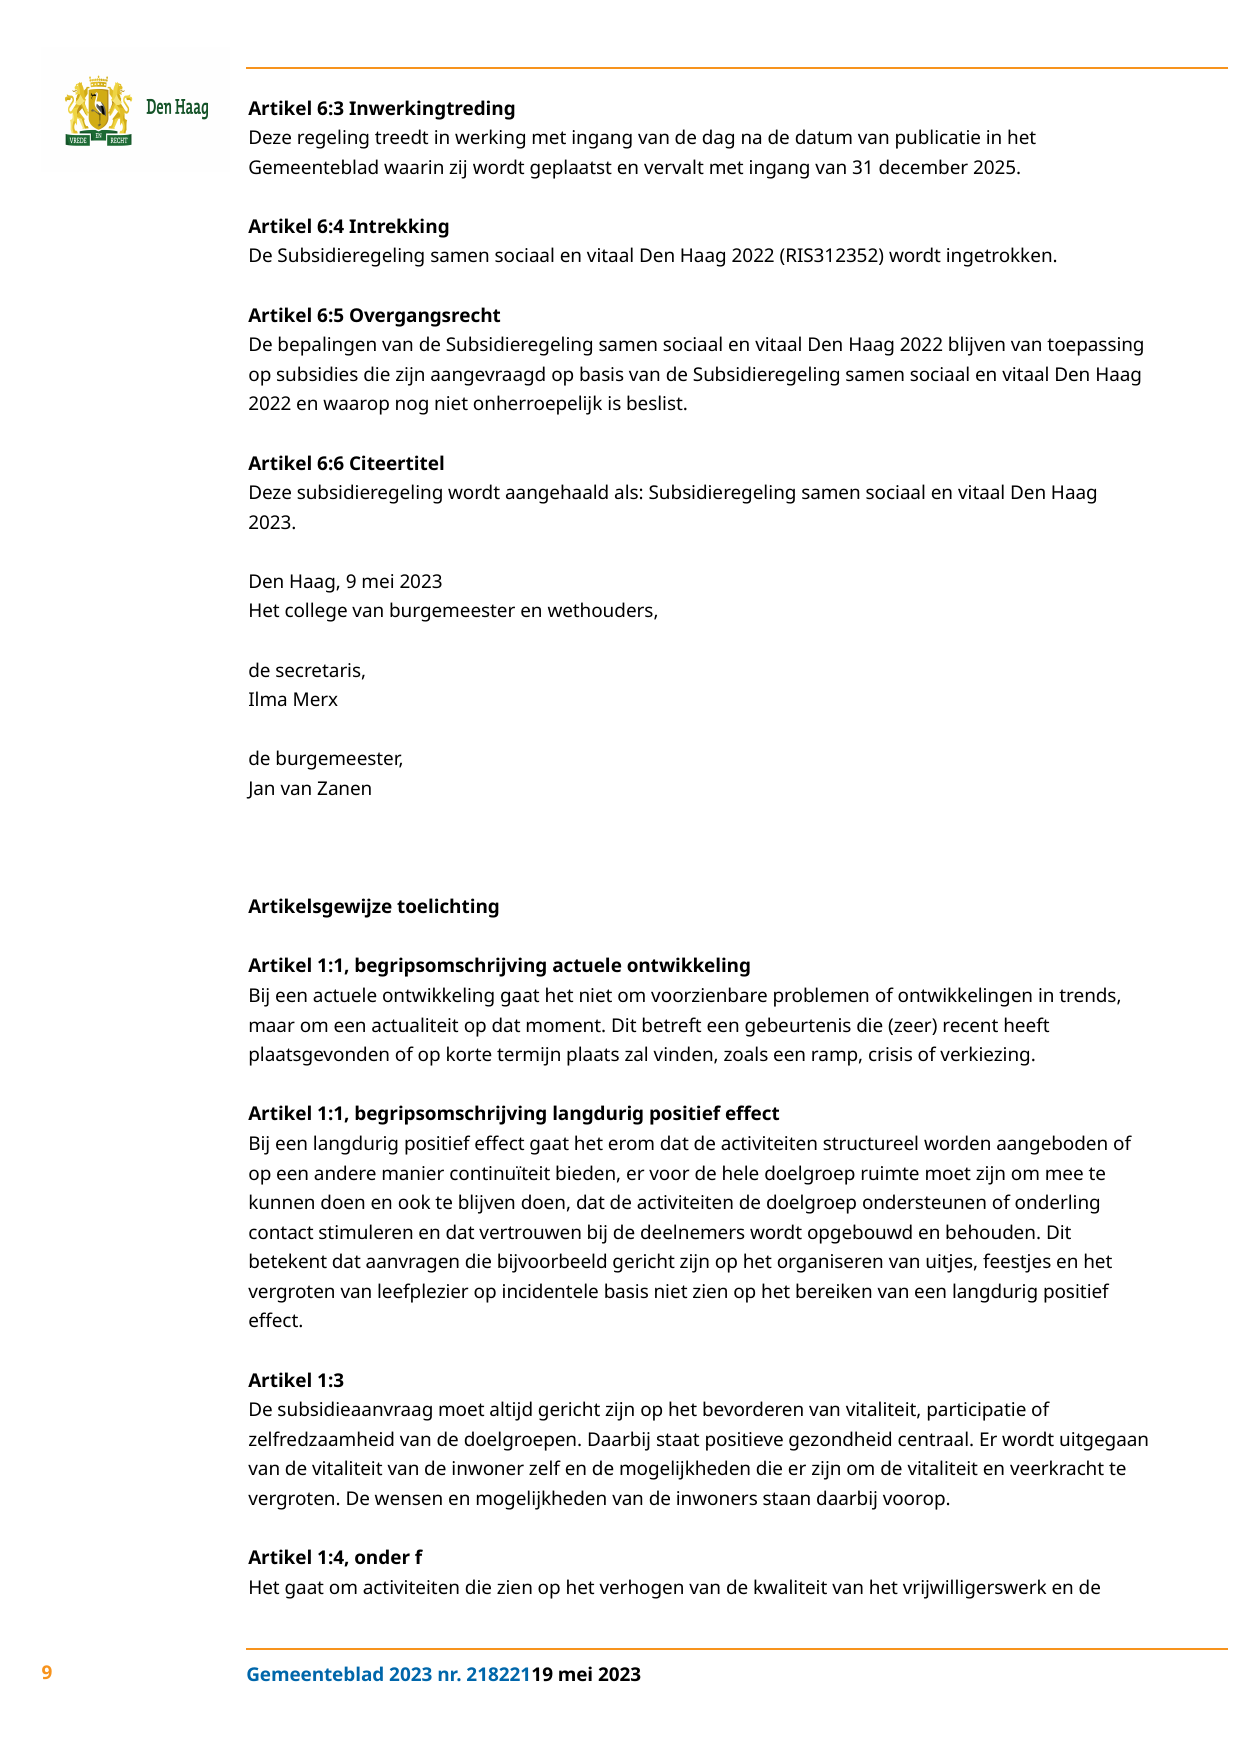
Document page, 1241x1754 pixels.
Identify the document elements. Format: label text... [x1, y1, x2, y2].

text Artikel 6:6 Citeertitel [248, 450, 1152, 476]
text Deze subsidieregeling wordt aangehaald als: Subsidieregeling samen sociaal en vitaal Den Haag 2023. [248, 479, 1152, 535]
text Het gaat om activiteiten die zien op het verhogen van de kwaliteit van het vrijwilligerswerk en de [248, 1574, 1152, 1600]
text De bepalingen van de Subsidieregeling samen sociaal en vitaal Den Haag 2022 blijven van toepassing op subsidies die zijn aangevraagd op basis van de Subsidieregeling samen sociaal en vitaal Den Haag 2022 en waarop nog niet onherroepelijk is beslist. [248, 331, 1152, 416]
text Artikel 6:4 Intrekking [248, 213, 1152, 239]
text de secretaris, [248, 657, 1152, 683]
text Artikel 6:5 Overgangsrecht [248, 302, 1152, 328]
text Het college van burgemeester en wethouders, [248, 598, 1152, 623]
text Artikelsgewijze toelichting [248, 893, 1152, 919]
text Artikel 6:3 Inwerkingtreding [248, 95, 1152, 121]
text Artikel 1:3 [248, 1367, 1152, 1393]
text Artikel 1:1, begripsomschrijving actuele ontwikkeling [248, 953, 1152, 978]
text Bij een langdurig positief effect gaat het erom dat de activiteiten structureel worden aangeboden of op een andere manier continuïteit bieden, er voor de hele doelgroep ruimte moet zijn om mee te kunnen doen en ook te blijven doen, dat de activiteiten de doelgroep ondersteunen of onderling contact stimuleren en dat vertrouwen bij de deelnemers wordt opgebouwd en behouden. Dit betekent dat aanvragen die bijvoorbeeld gericht zijn op het organiseren van uitjes, feestjes en het vergroten van leefplezier op incidentele basis niet zien op het bereiken van een langdurig positief effect. [248, 1130, 1152, 1333]
picture [41, 47, 231, 172]
text Ilma Merx [248, 686, 1152, 712]
text Den Haag, 9 mei 2023 [248, 568, 1152, 594]
text Bij een actuele ontwikkeling gaat het niet om voorzienbare problemen of ontwikkelingen in trends, maar om een actualiteit op dat moment. Dit betreft een gebeurtenis die (zeer) recent heeft plaatsgevonden of op korte termijn plaats zal vinden, zoals een ramp, crisis of verkiezing. [248, 982, 1152, 1067]
text De Subsidieregeling samen sociaal en vitaal Den Haag 2022 (RIS312352) wordt ingetrokken. [248, 243, 1152, 268]
text Artikel 1:1, begripsomschrijving langdurig positief effect [248, 1101, 1152, 1126]
text De subsidieaanvraag moet altijd gericht zijn op het bevorderen van vitaliteit, participatie of zelfredzaamheid van de doelgroepen. Daarbij staat positieve gezondheid centraal. Er wordt uitgegaan van de vitaliteit van de inwoner zelf en de mogelijkheden die er zijn om de vitaliteit en veerkracht te vergroten. De wensen en mogelijkheden van de inwoners staan daarbij voorop. [248, 1396, 1152, 1511]
text Jan van Zanen [248, 775, 1152, 801]
text Deze regeling treedt in werking met ingang van de dag na de datum van publicatie in het Gemeenteblad waarin zij wordt geplaatst en vervalt met ingang van 31 december 2025. [248, 124, 1152, 180]
text de burgemeester, [248, 746, 1152, 771]
text Artikel 1:4, onder f [248, 1544, 1152, 1570]
